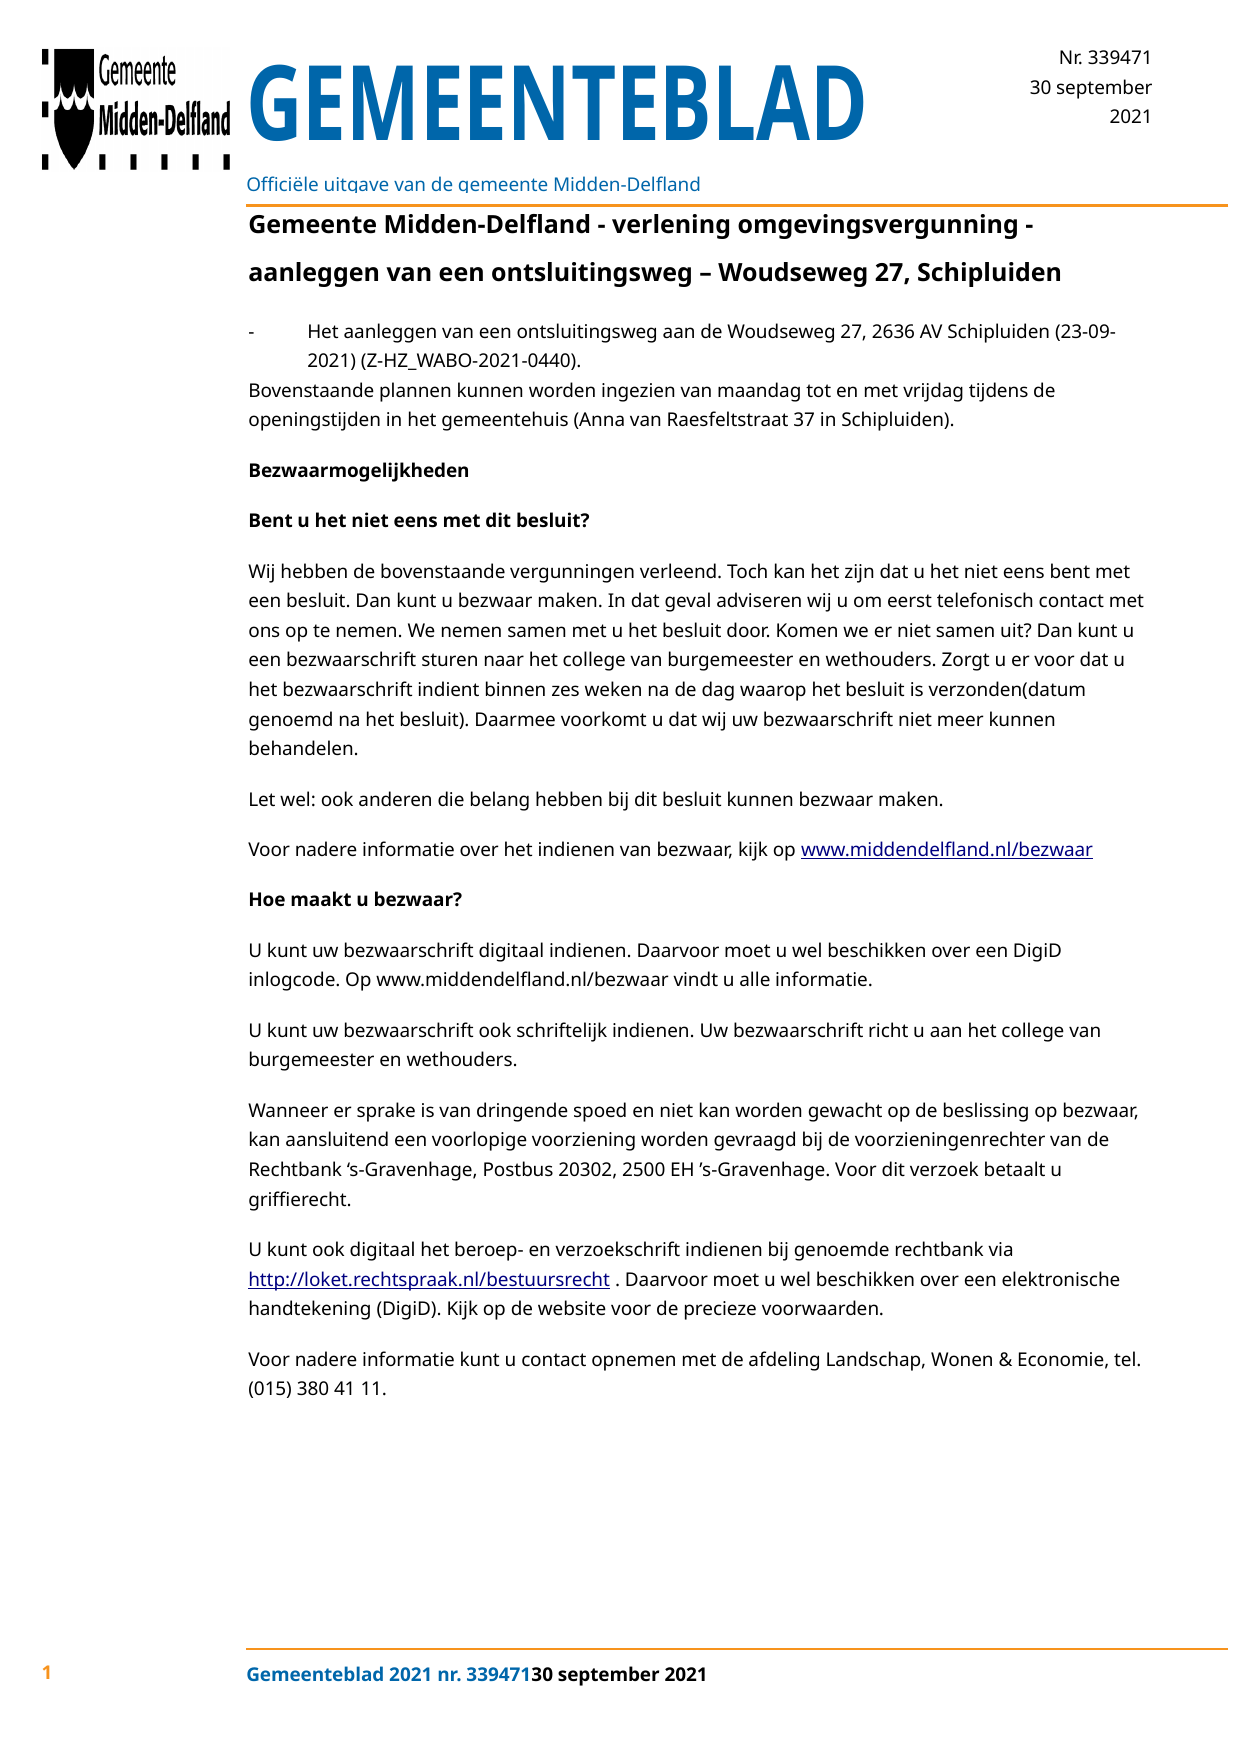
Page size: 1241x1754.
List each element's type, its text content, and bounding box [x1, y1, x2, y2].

text Bezwaarmogelijkheden [248, 457, 1152, 483]
text Wij hebben de bovenstaande vergunningen verleend. Toch kan het zijn dat u het niet eens bent met een besluit. Dan kunt u bezwaar maken. In dat geval adviseren wij u om eerst telefonisch contact met ons op te nemen. We nemen samen met u het besluit door. Komen we er niet samen uit? Dan kunt u een bezwaarschrift sturen naar het college van burgemeester en wethouders. Zorgt u er voor dat u het bezwaarschrift indient binnen zes weken na de dag waarop het besluit is verzonden(datum genoemd na het besluit). Daarmee voorkomt u dat wij uw bezwaarschrift niet meer kunnen behandelen. [248, 558, 1152, 761]
text U kunt uw bezwaarschrift ook schriftelijk indienen. Uw bezwaarschrift richt u aan het college van burgemeester en wethouders. [248, 1017, 1152, 1072]
text U kunt ook digitaal het beroep- en verzoekschrift indienen bij genoemde rechtbank via http://loket.rechtspraak.nl/bestuursrecht . Daarvoor moet u wel beschikken over een elektronische handtekening (DigiD). Kijk op de website voor de precieze voorwaarden. [248, 1236, 1152, 1321]
text Let wel: ook anderen die belang hebben bij dit besluit kunnen bezwaar maken. [248, 786, 1152, 812]
text U kunt uw bezwaarschrift digitaal indienen. Daarvoor moet u wel beschikken over een DigiD inlogcode. Op www.middendelfland.nl/bezwaar vindt u alle informatie. [248, 937, 1152, 992]
text Bovenstaande plannen kunnen worden ingezien van maandag tot en met vrijdag tijdens de openingstijden in het gemeentehuis (Anna van Raesfeltstraat 37 in Schipluiden). [248, 377, 1152, 432]
picture [41, 47, 231, 172]
text Gemeente Midden-Delfland - verlening omgevingsvergunning - aanleggen van een ontsluitingsweg – Woudseweg 27, Schipluiden [248, 207, 1152, 288]
text Voor nadere informatie kunt u contact opnemen met de afdeling Landschap, Wonen & Economie, tel. (015) 380 41 11. [248, 1346, 1152, 1401]
text Voor nadere informatie over het indienen van bezwaar, kijk op www.middendelfland.nl/bezwaar [248, 836, 1152, 862]
text Bent u het niet eens met dit besluit? [248, 507, 1152, 533]
list Het aanleggen van een ontsluitingsweg aan de Woudseweg 27, 2636 AV Schipluiden (23-09-2021) (Z-HZ_WABO-2021-0440). [248, 318, 1152, 373]
text Hoe maakt u bezwaar? [248, 887, 1152, 912]
text Wanneer er sprake is van dringende spoed en niet kan worden gewacht op de beslissing op bezwaar, kan aansluitend een voorlopige voorziening worden gevraagd bij de voorzieningenrechter van de Rechtbank ‘s-Gravenhage, Postbus 20302, 2500 EH ’s-Gravenhage. Voor dit verzoek betaalt u griffierecht. [248, 1097, 1152, 1212]
